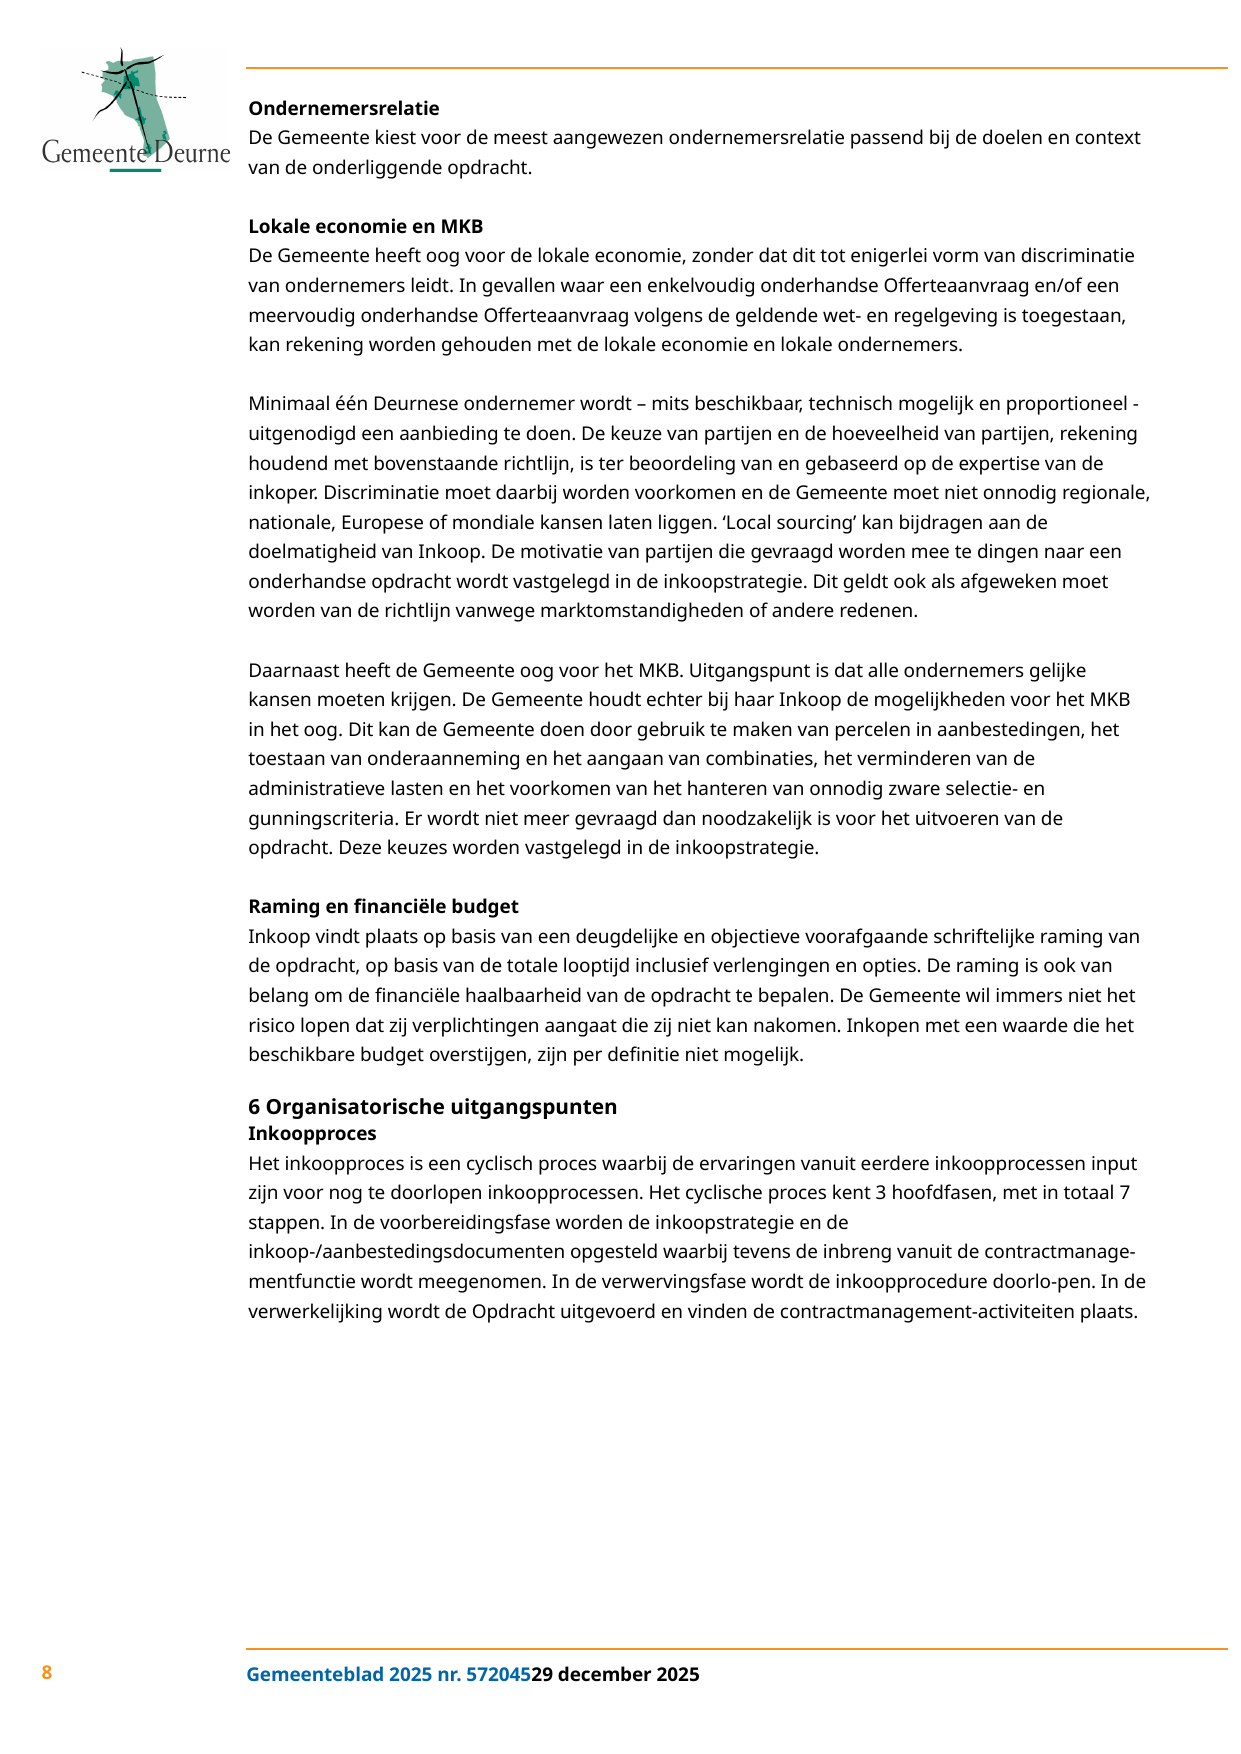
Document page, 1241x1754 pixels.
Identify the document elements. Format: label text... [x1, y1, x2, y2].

text Inkoopproces [248, 1120, 1152, 1146]
text De Gemeente kiest voor de meest aangewezen ondernemersrelatie passend bij de doelen en context van de onderliggende opdracht. [248, 124, 1152, 180]
picture [41, 47, 231, 172]
text Raming en financiële budget [248, 893, 1152, 919]
text 6 Organisatorische uitgangspunten [248, 1092, 1152, 1120]
text Inkoop vindt plaats op basis van een deugdelijke en objectieve voorafgaande schriftelijke raming van de opdracht, op basis van de totale looptijd inclusief verlengingen en opties. De raming is ook van belang om de financiële haalbaarheid van de opdracht te bepalen. De Gemeente wil immers niet het risico lopen dat zij verplichtingen aangaat die zij niet kan nakomen. Inkopen met een waarde die het beschikbare budget overstijgen, zijn per definitie niet mogelijk. [248, 923, 1152, 1067]
text Ondernemersrelatie [248, 95, 1152, 121]
text Minimaal één Deurnese ondernemer wordt – mits beschikbaar, technisch mogelijk en proportioneel - uitgenodigd een aanbieding te doen. De keuze van partijen en de hoeveelheid van partijen, rekening houdend met bovenstaande richtlijn, is ter beoordeling van en gebaseerd op de expertise van de inkoper. Discriminatie moet daarbij worden voorkomen en de Gemeente moet niet onnodig regionale, nationale, Europese of mondiale kansen laten liggen. ‘Local sourcing’ kan bijdragen aan de doelmatigheid van Inkoop. De motivatie van partijen die gevraagd worden mee te dingen naar een onderhandse opdracht wordt vastgelegd in de inkoopstrategie. Dit geldt ook als afgeweken moet worden van de richtlijn vanwege marktomstandigheden of andere redenen. [248, 391, 1152, 623]
text De Gemeente heeft oog voor de lokale economie, zonder dat dit tot enigerlei vorm van discriminatie van ondernemers leidt. In gevallen waar een enkelvoudig onderhandse Offerteaanvraag en/of een meervoudig onderhandse Offerteaanvraag volgens de geldende wet- en regelgeving is toegestaan, kan rekening worden gehouden met de lokale economie en lokale ondernemers. [248, 243, 1152, 357]
text Lokale economie en MKB [248, 213, 1152, 239]
text Het inkoopproces is een cyclisch proces waarbij de ervaringen vanuit eerdere inkoopprocessen input zijn voor nog te doorlopen inkoopprocessen. Het cyclische proces kent 3 hoofdfasen, met in totaal 7 stappen. In de voorbereidingsfase worden de inkoopstrategie en de inkoop-/aanbestedingsdocumenten opgesteld waarbij tevens de inbreng vanuit de contractmanage-mentfunctie wordt meegenomen. In de verwervingsfase wordt de inkoopprocedure doorlo-pen. In de verwerkelijking wordt de Opdracht uitgevoerd en vinden de contractmanagement-activiteiten plaats. [248, 1150, 1152, 1323]
text Daarnaast heeft de Gemeente oog voor het MKB. Uitgangspunt is dat alle ondernemers gelijke kansen moeten krijgen. De Gemeente houdt echter bij haar Inkoop de mogelijkheden voor het MKB in het oog. Dit kan de Gemeente doen door gebruik te maken van percelen in aanbestedingen, het toestaan van onderaanneming en het aangaan van combinaties, het verminderen van de administratieve lasten en het voorkomen van het hanteren van onnodig zware selectie- en gunningscriteria. Er wordt niet meer gevraagd dan noodzakelijk is voor het uitvoeren van de opdracht. Deze keuzes worden vastgelegd in de inkoopstrategie. [248, 657, 1152, 860]
